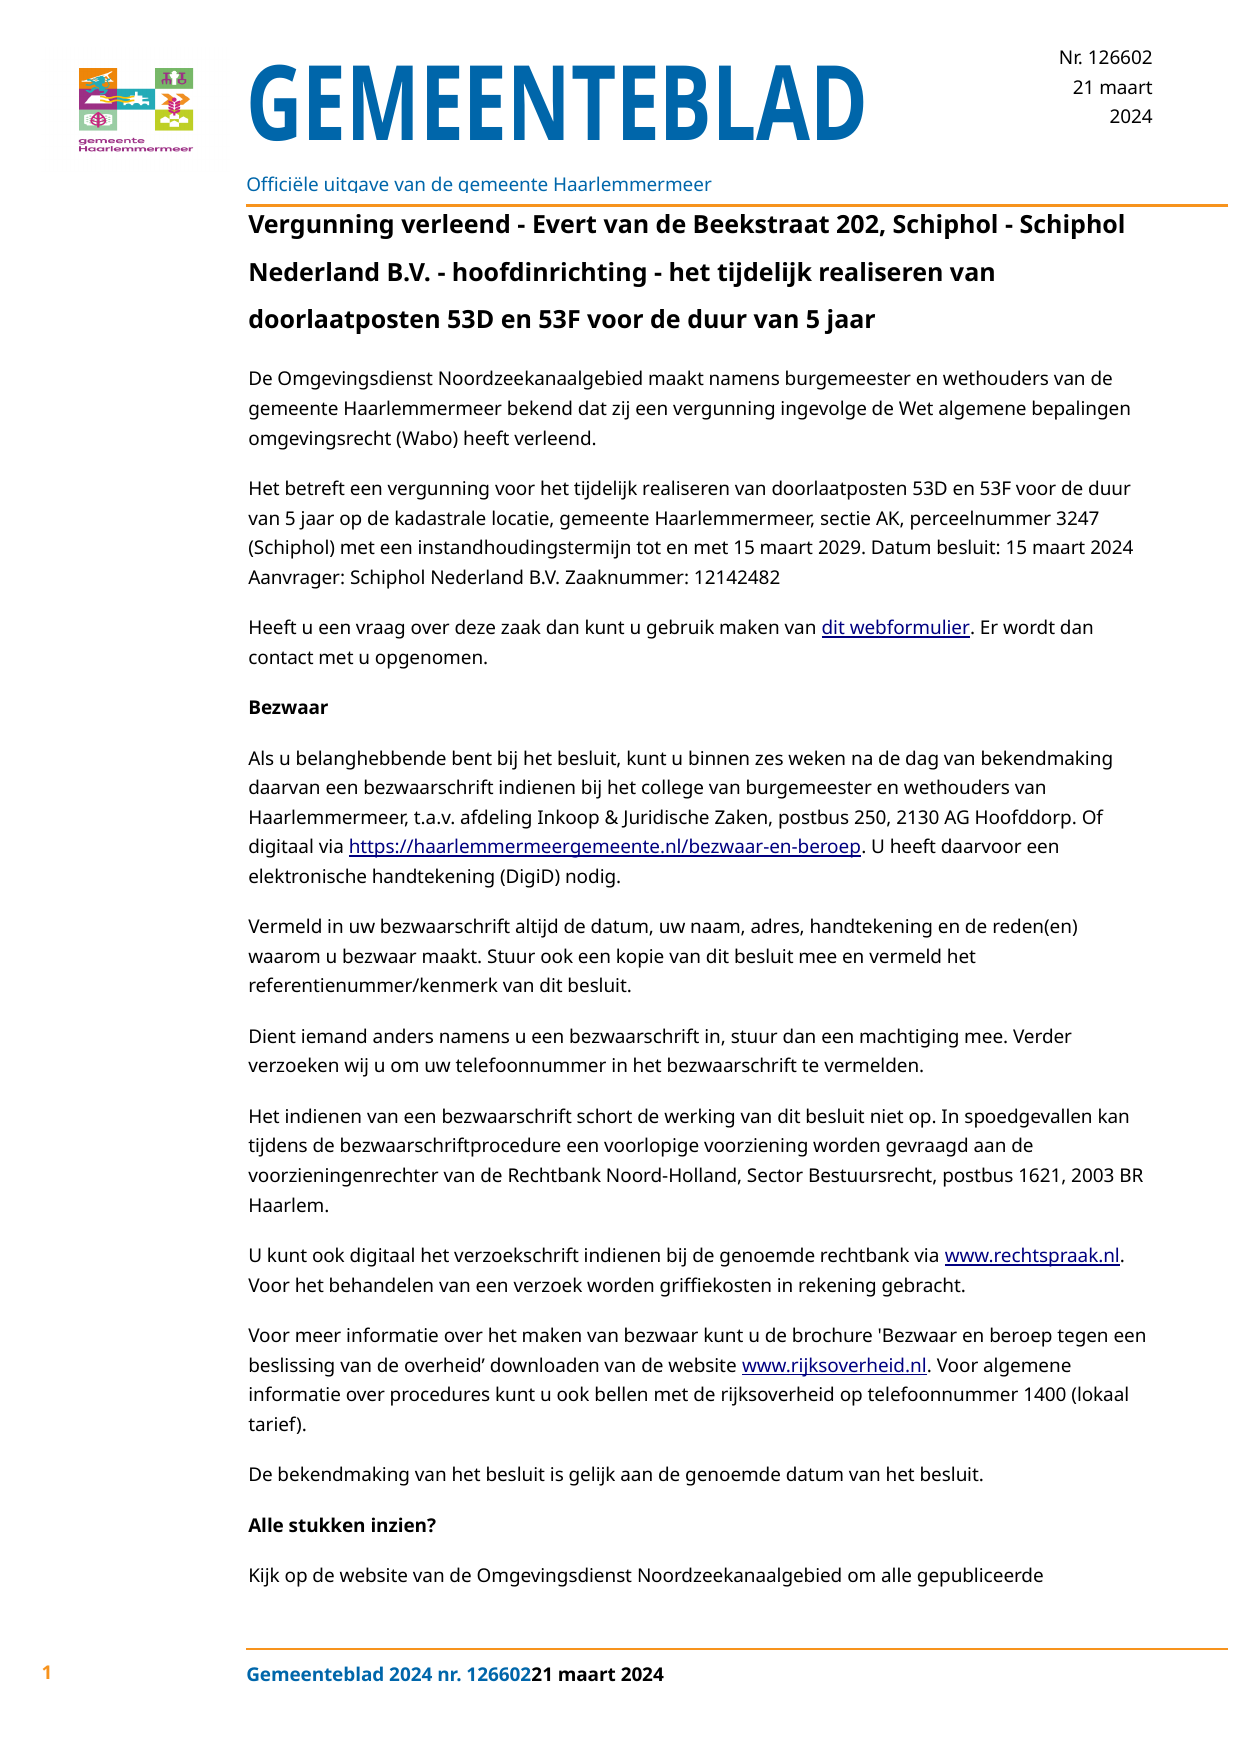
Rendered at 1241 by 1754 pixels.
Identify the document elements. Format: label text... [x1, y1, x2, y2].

text Bezwaar [248, 694, 1152, 720]
text Als u belanghebbende bent bij het besluit, kunt u binnen zes weken na de dag van bekendmaking daarvan een bezwaarschrift indienen bij het college van burgemeester en wethouders van Haarlemmermeer, t.a.v. afdeling Inkoop & Juridische Zaken, postbus 250, 2130 AG Hoofddorp. Of digitaal via https://haarlemmermeergemeente.nl/bezwaar-en-beroep. U heeft daarvoor een elektronische handtekening (DigiD) nodig. [248, 745, 1152, 889]
text Alle stukken inzien? [248, 1512, 1152, 1537]
picture [41, 47, 231, 172]
text Kijk op de website van de Omgevingsdienst Noordzeekanaalgebied om alle gepubliceerde [248, 1562, 1152, 1588]
text Het betreft een vergunning voor het tijdelijk realiseren van doorlaatposten 53D en 53F voor de duur van 5 jaar op de kadastrale locatie, gemeente Haarlemmermeer, sectie AK, perceelnummer 3247 (Schiphol) met een instandhoudingstermijn tot en met 15 maart 2029. Datum besluit: 15 maart 2024 Aanvrager: Schiphol Nederland B.V. Zaaknummer: 12142482 [248, 475, 1152, 589]
text Vermeld in uw bezwaarschrift altijd de datum, uw naam, adres, handtekening en de reden(en) waarom u bezwaar maakt. Stuur ook een kopie van dit besluit mee en vermeld het referentienummer/kenmerk van dit besluit. [248, 913, 1152, 998]
text Dient iemand anders namens u een bezwaarschrift in, stuur dan een machtiging mee. Verder verzoeken wij u om uw telefoonnummer in het bezwaarschrift te vermelden. [248, 1023, 1152, 1078]
text Vergunning verleend - Evert van de Beekstraat 202, Schiphol - Schiphol Nederland B.V. - hoofdinrichting - het tijdelijk realiseren van doorlaatposten 53D en 53F voor de duur van 5 jaar [248, 207, 1152, 336]
text De Omgevingsdienst Noordzeekanaalgebied maakt namens burgemeester en wethouders van de gemeente Haarlemmermeer bekend dat zij een vergunning ingevolge de Wet algemene bepalingen omgevingsrecht (Wabo) heeft verleend. [248, 366, 1152, 450]
text Heeft u een vraag over deze zaak dan kunt u gebruik maken van dit webformulier. Er wordt dan contact met u opgenomen. [248, 614, 1152, 669]
text Voor meer informatie over het maken van bezwaar kunt u de brochure 'Bezwaar en beroep tegen een beslissing van de overheid’ downloaden van de website www.rijksoverheid.nl. Voor algemene informatie over procedures kunt u ook bellen met de rijksoverheid op telefoonnummer 1400 (lokaal tarief). [248, 1322, 1152, 1437]
text Het indienen van een bezwaarschrift schort de werking van dit besluit niet op. In spoedgevallen kan tijdens de bezwaarschriftprocedure een voorlopige voorziening worden gevraagd aan de voorzieningenrechter van de Rechtbank Noord-Holland, Sector Bestuursrecht, postbus 1621, 2003 BR Haarlem. [248, 1103, 1152, 1217]
text U kunt ook digitaal het verzoekschrift indienen bij de genoemde rechtbank via www.rechtspraak.nl. Voor het behandelen van een verzoek worden griffiekosten in rekening gebracht. [248, 1242, 1152, 1297]
text De bekendmaking van het besluit is gelijk aan de genoemde datum van het besluit. [248, 1461, 1152, 1487]
